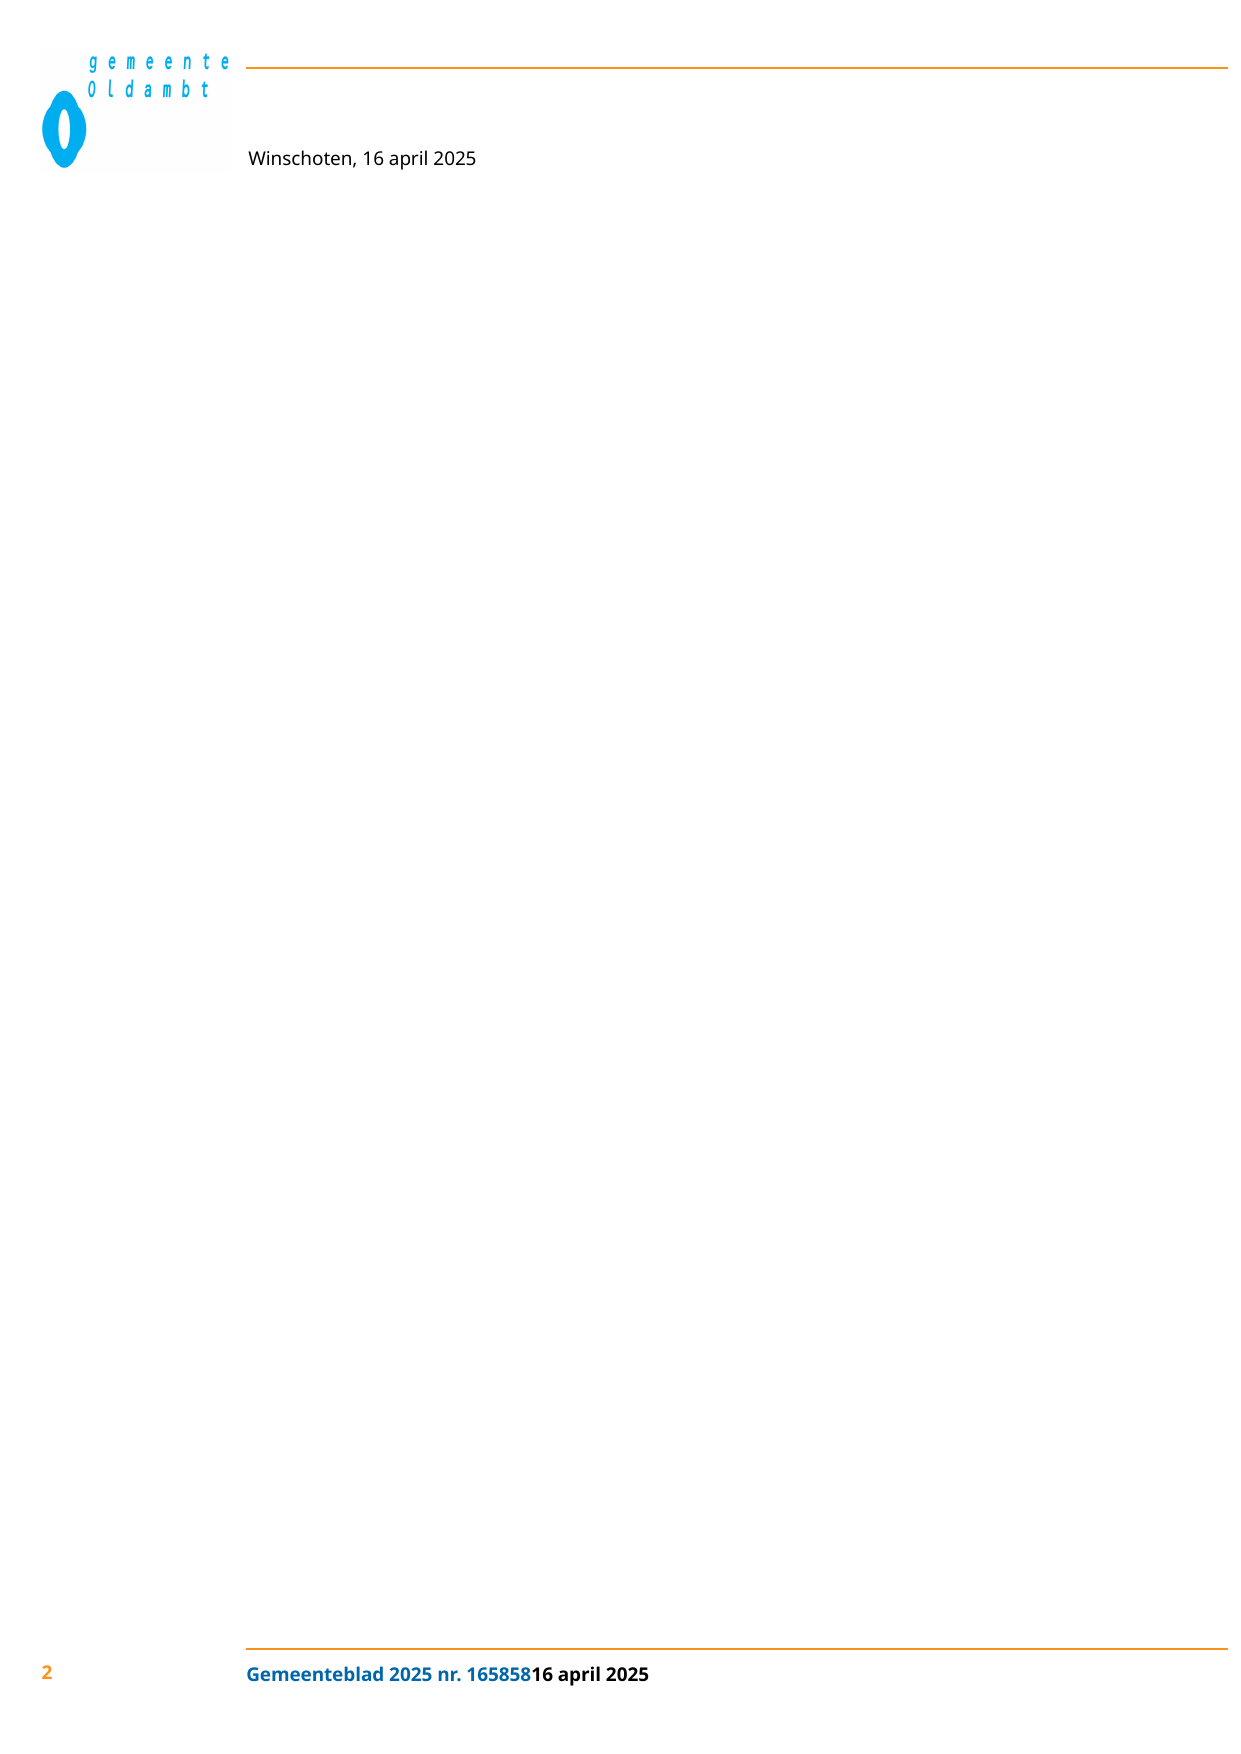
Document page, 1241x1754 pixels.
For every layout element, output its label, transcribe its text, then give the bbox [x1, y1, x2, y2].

text Winschoten, 16 april 2025 [248, 145, 1152, 171]
picture [41, 47, 231, 172]
